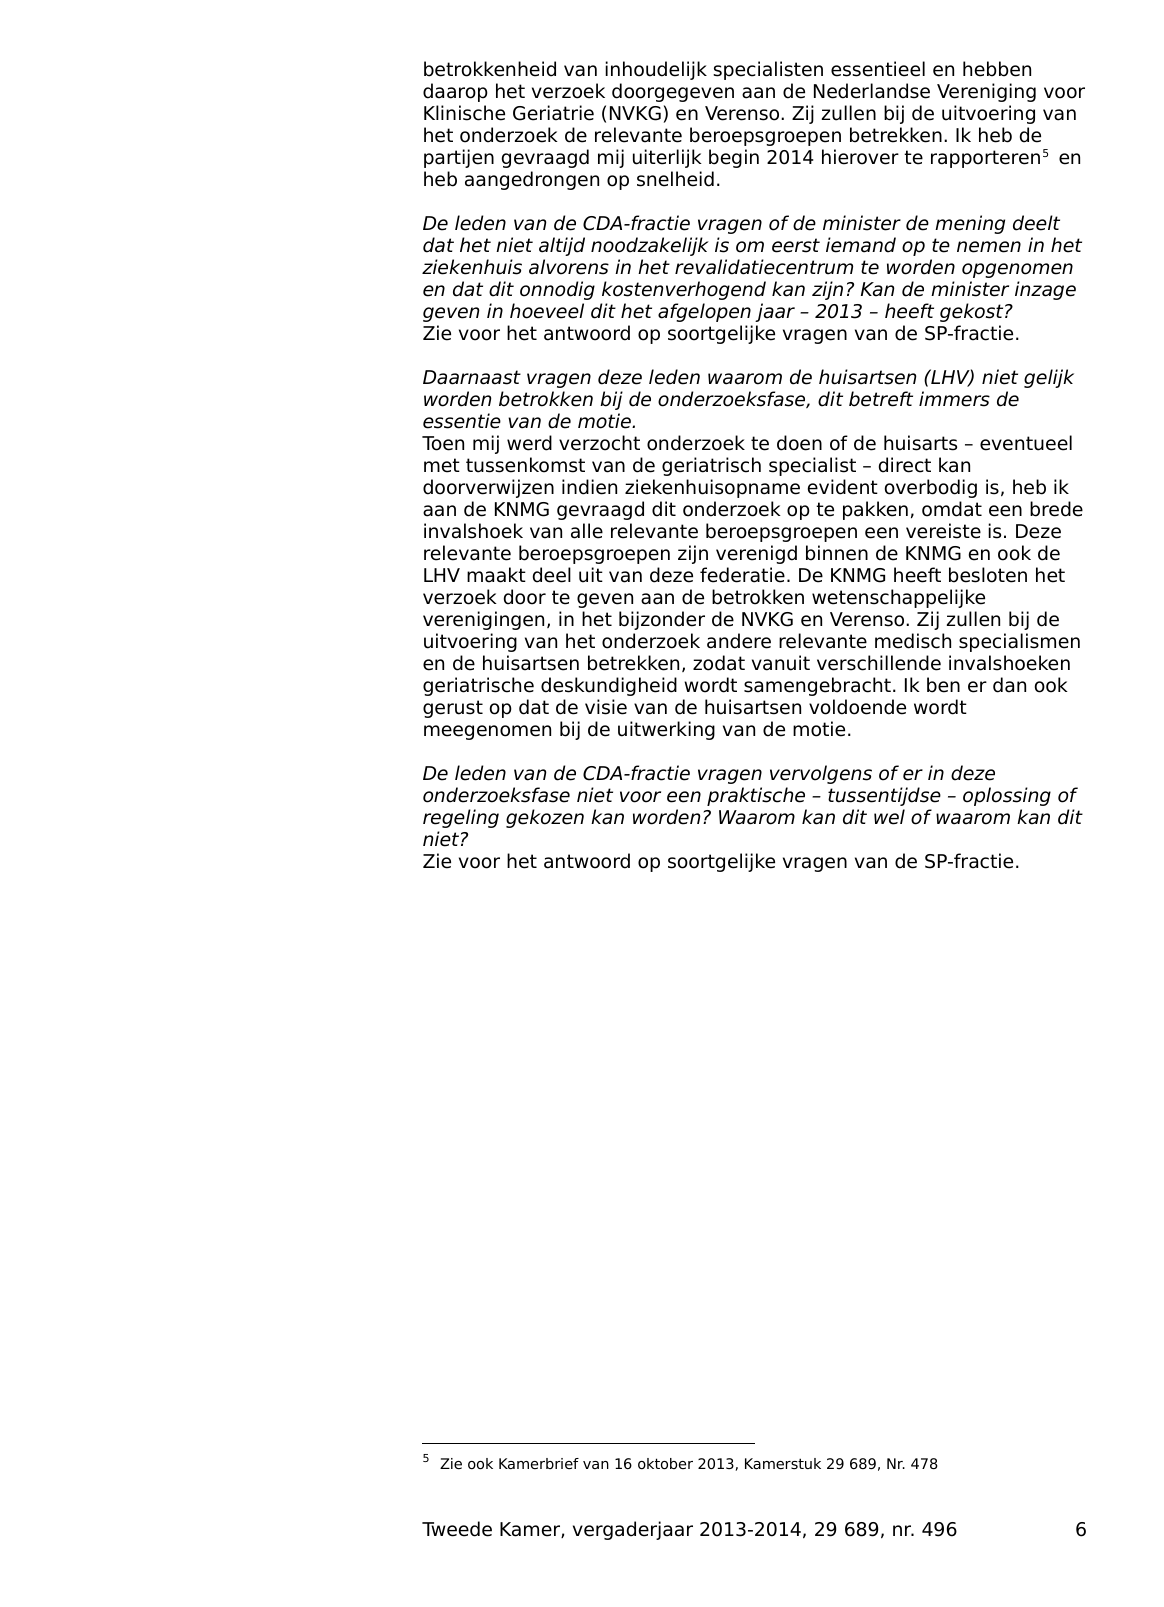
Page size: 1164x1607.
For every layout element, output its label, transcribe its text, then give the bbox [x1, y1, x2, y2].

text betrokkenheid van inhoudelijk specialisten essentieel en hebben daarop het verzoek doorgegeven aan de Nederlandse Vereniging voor Klinische Geriatrie (NVKG) en Verenso. Zij zullen bij de uitvoering van het onderzoek de relevante beroepsgroepen betrekken. Ik heb de partijen gevraagd mij uiterlijk begin 2014 hierover te rapporteren en heb aangedrongen op snelheid. [422, 59, 1087, 191]
text Zie ook Kamerbrief van 16 oktober 2013, Kamerstuk 29 689, Nr. 478 [422, 1452, 1087, 1474]
text Daarnaast vragen deze leden waarom de huisartsen (LHV) niet gelijk worden betrokken bij de onderzoeksfase, dit betreft immers de essentie van de motie. [422, 367, 1087, 433]
text De leden van de CDA-fractie vragen of de minister de mening deelt dat het niet altijd noodzakelijk is om eerst iemand op te nemen in het ziekenhuis alvorens in het revalidatiecentrum te worden opgenomen en dat dit onnodig kostenverhogend kan zijn? Kan de minister inzage geven in hoeveel dit het afgelopen jaar – 2013 – heeft gekost? [422, 213, 1087, 323]
text Zie voor het antwoord op soortgelijke vragen van de SP-fractie. [422, 851, 1087, 873]
text Zie voor het antwoord op soortgelijke vragen van de SP-fractie. [422, 323, 1087, 345]
text De leden van de CDA-fractie vragen vervolgens of er in deze onderzoeksfase niet voor een praktische – tussentijdse – oplossing of regeling gekozen kan worden? Waarom kan dit wel of waarom kan dit niet? [422, 763, 1087, 851]
text Toen mij werd verzocht onderzoek te doen of de huisarts – eventueel met tussenkomst van de geriatrisch specialist – direct kan doorverwijzen indien ziekenhuisopname evident overbodig is, heb ik aan de KNMG gevraagd dit onderzoek op te pakken, omdat een brede invalshoek van alle relevante beroepsgroepen een vereiste is. Deze relevante beroepsgroepen zijn verenigd binnen de KNMG en ook de LHV maakt deel uit van deze federatie. De KNMG heeft besloten het verzoek door te geven aan de betrokken wetenschappelijke verenigingen, in het bijzonder de NVKG en Verenso. Zij zullen bij de uitvoering van het onderzoek andere relevante medisch specialismen en de huisartsen betrekken, zodat vanuit verschillende invalshoeken geriatrische deskundigheid wordt samengebracht. Ik ben er dan ook gerust op dat de visie van de huisartsen voldoende wordt meegenomen bij de uitwerking van de motie. [422, 433, 1087, 741]
